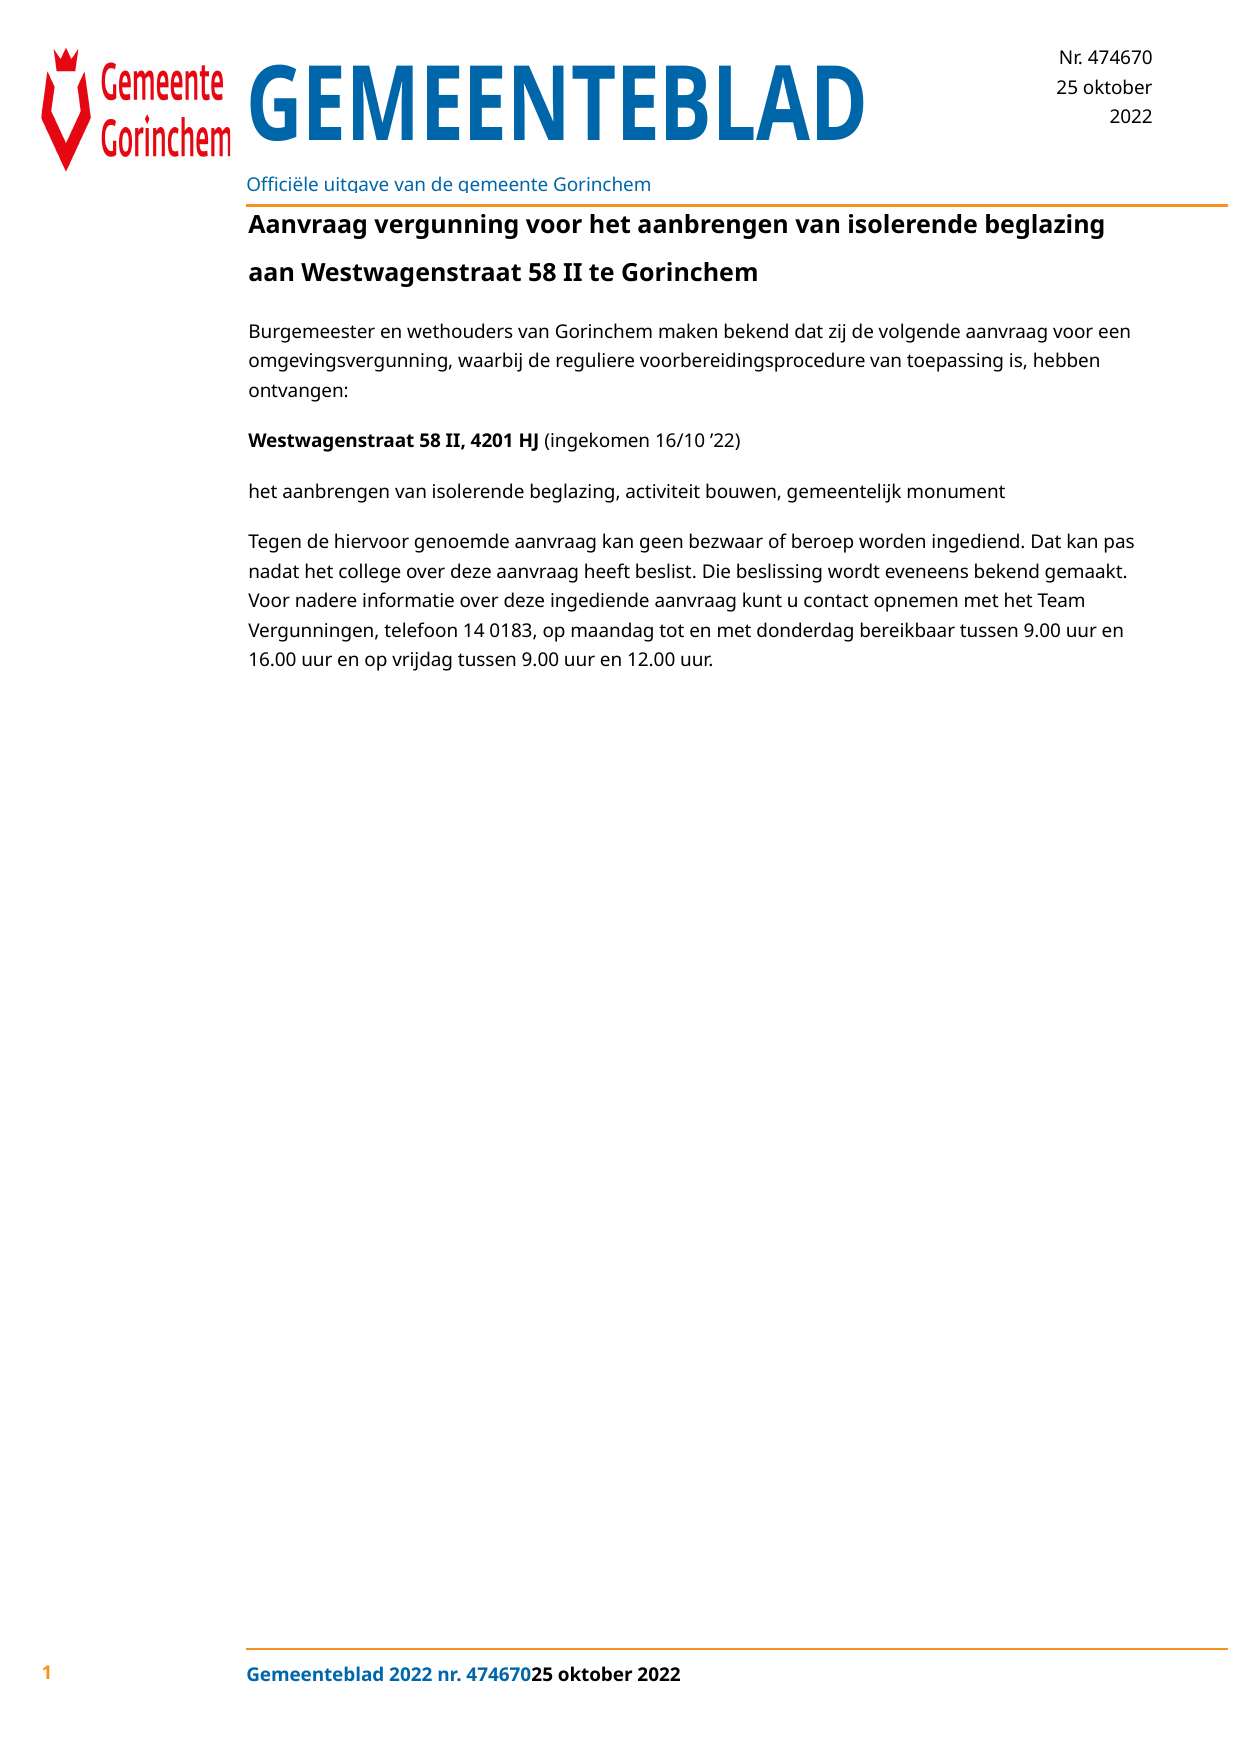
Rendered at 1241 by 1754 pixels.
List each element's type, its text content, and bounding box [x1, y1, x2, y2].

text Tegen de hiervoor genoemde aanvraag kan geen bezwaar of beroep worden ingediend. Dat kan pas nadat het college over deze aanvraag heeft beslist. Die beslissing wordt eveneens bekend gemaakt. Voor nadere informatie over deze ingediende aanvraag kunt u contact opnemen met het Team Vergunningen, telefoon 14 0183, op maandag tot en met donderdag bereikbaar tussen 9.00 uur en 16.00 uur en op vrijdag tussen 9.00 uur en 12.00 uur. [248, 528, 1152, 672]
picture [41, 47, 231, 172]
text het aanbrengen van isolerende beglazing, activiteit bouwen, gemeentelijk monument [248, 478, 1152, 504]
text Burgemeester en wethouders van Gorinchem maken bekend dat zij de volgende aanvraag voor een omgevingsvergunning, waarbij de reguliere voorbereidingsprocedure van toepassing is, hebben ontvangen: [248, 318, 1152, 403]
text Aanvraag vergunning voor het aanbrengen van isolerende beglazing aan Westwagenstraat 58 II te Gorinchem [248, 207, 1152, 288]
text Westwagenstraat 58 II, 4201 HJ (ingekomen 16/10 ’22) [248, 427, 1152, 453]
